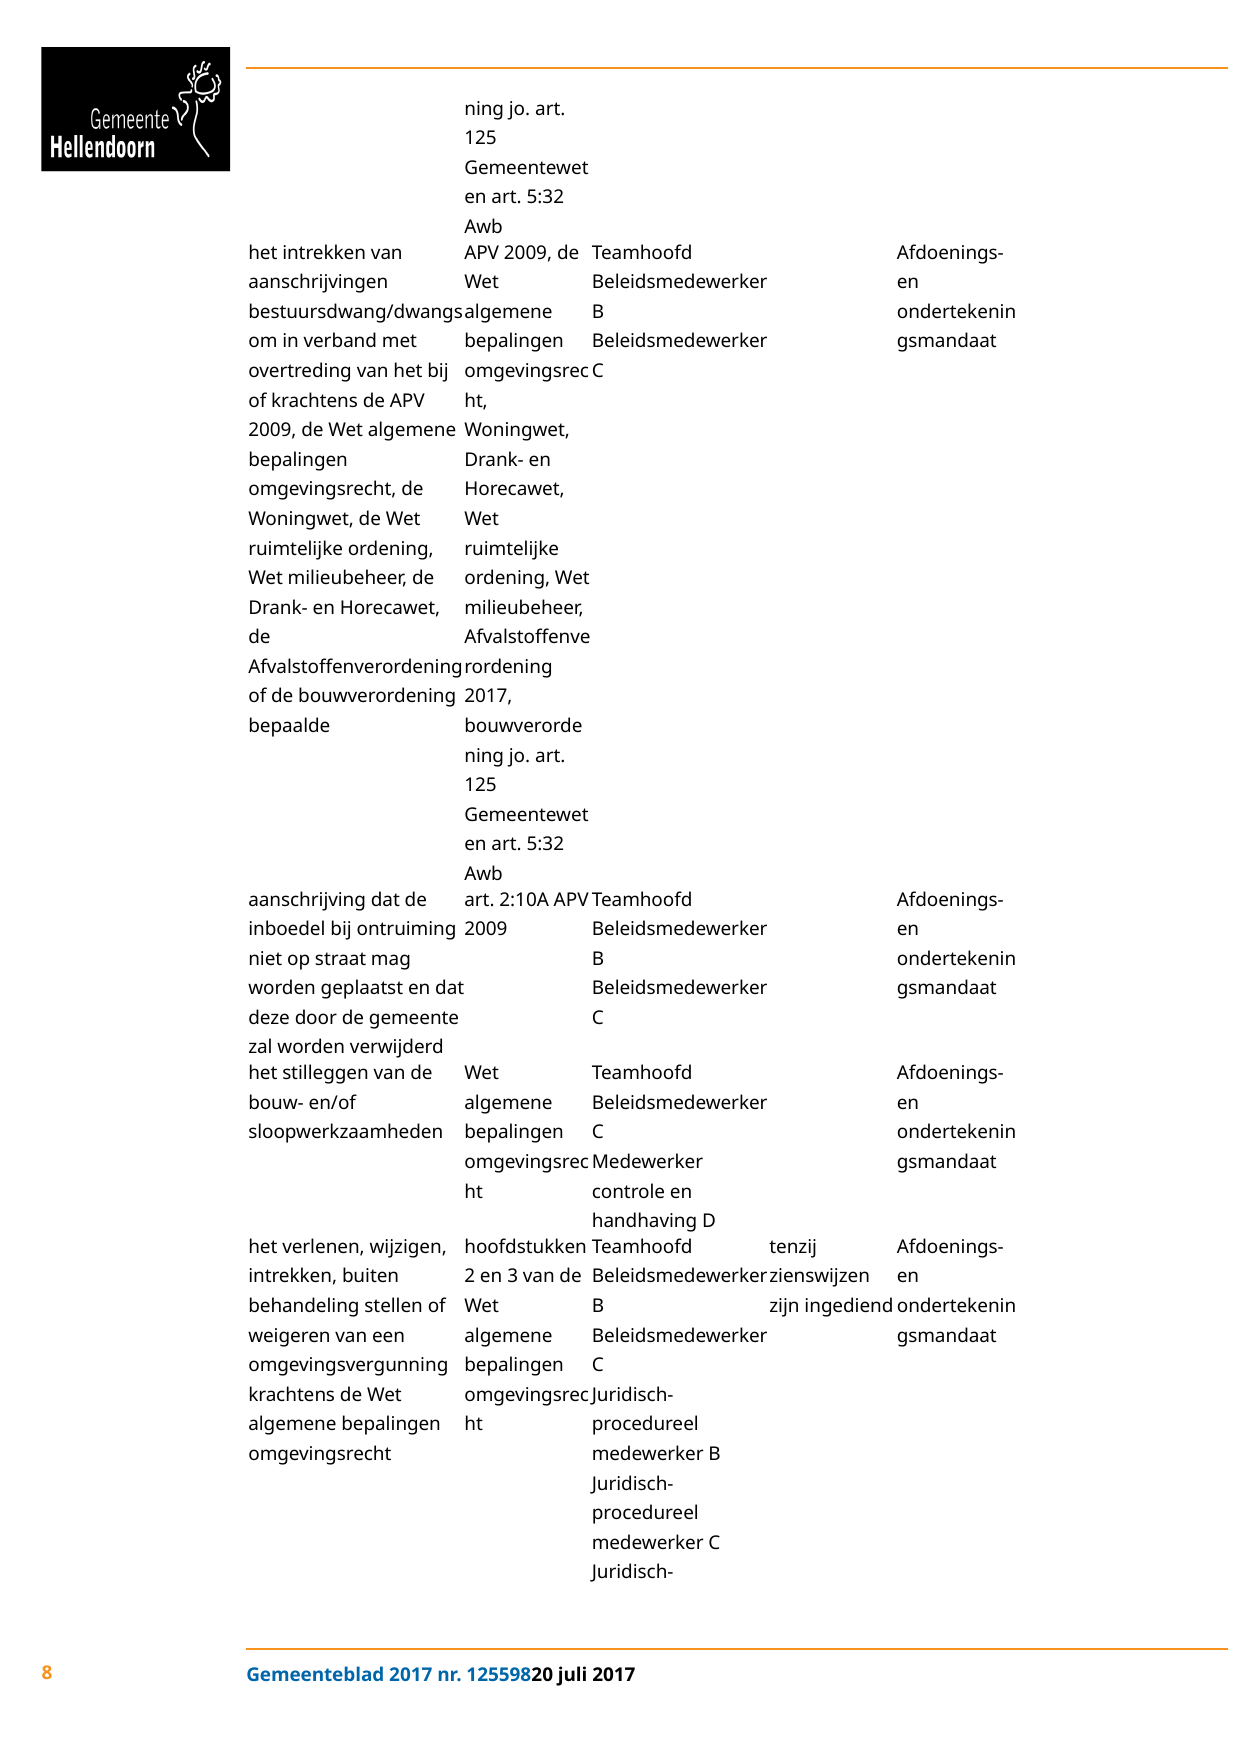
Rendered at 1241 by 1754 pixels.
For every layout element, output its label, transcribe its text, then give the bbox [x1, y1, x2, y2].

table_cell [769, 239, 897, 886]
table_cell Afdoenings- en ondertekeningsmandaat [897, 1060, 1024, 1233]
table_cell [592, 95, 769, 239]
table_cell het verlenen, wijzigen, intrekken, buiten behandeling stellen of weigeren van een omgevingsvergunning krachtens de Wet algemene bepalingen omgevingsrecht [248, 1233, 464, 1584]
table_cell ning jo. art. 125 Gemeentewet en art. 5:32 Awb [464, 95, 592, 239]
table_cell Afdoenings- en ondertekeningsmandaat [897, 1233, 1024, 1584]
table_cell Afdoenings- en ondertekeningsmandaat [897, 239, 1024, 886]
table_cell tenzij zienswijzen zijn ingediend [769, 1233, 897, 1584]
table_cell [769, 95, 897, 239]
table_cell Teamhoofd Beleidsmedewerker C Medewerker controle en handhaving D [592, 1060, 769, 1233]
table_cell [769, 886, 897, 1059]
table_cell APV 2009, de Wet algemene bepalingen omgevingsrecht, Woningwet, Drank- en Horecawet, Wet ruimtelijke ordening, Wet milieubeheer, Afvalstoffenverordening 2017, bouwverordening jo. art. 125 Gemeentewet en art. 5:32 Awb [464, 239, 592, 886]
table_cell art. 2:10A APV 2009 [464, 886, 592, 1059]
picture [41, 47, 231, 172]
table_cell Wet algemene bepalingen omgevingsrecht [464, 1060, 592, 1233]
table_cell Teamhoofd Beleidsmedewerker B Beleidsmedewerker C Juridisch-procedureel medewerker B Juridisch-procedureel medewerker C Juridisch- [592, 1233, 769, 1584]
table_cell [248, 95, 464, 239]
table_cell aanschrijving dat de inboedel bij ontruiming niet op straat mag worden geplaatst en dat deze door de gemeente zal worden verwijderd [248, 886, 464, 1059]
table_cell Teamhoofd Beleidsmedewerker B Beleidsmedewerker C [592, 239, 769, 886]
table_cell hoofdstukken 2 en 3 van de Wet algemene bepalingen omgevingsrecht [464, 1233, 592, 1584]
table_cell Teamhoofd Beleidsmedewerker B Beleidsmedewerker C [592, 886, 769, 1059]
table_cell het stilleggen van de bouw- en/of sloopwerkzaamheden [248, 1060, 464, 1233]
table_cell [769, 1060, 897, 1233]
table_cell het intrekken van aanschrijvingen bestuursdwang/dwangsom in verband met overtreding van het bij of krachtens de APV 2009, de Wet algemene bepalingen omgevingsrecht, de Woningwet, de Wet ruimtelijke ordening, Wet milieubeheer, de Drank- en Horecawet, de Afvalstoffenverordening of de bouwverordening bepaalde [248, 239, 464, 886]
table_cell [897, 95, 1024, 239]
table_cell Afdoenings- en ondertekeningsmandaat [897, 886, 1024, 1059]
